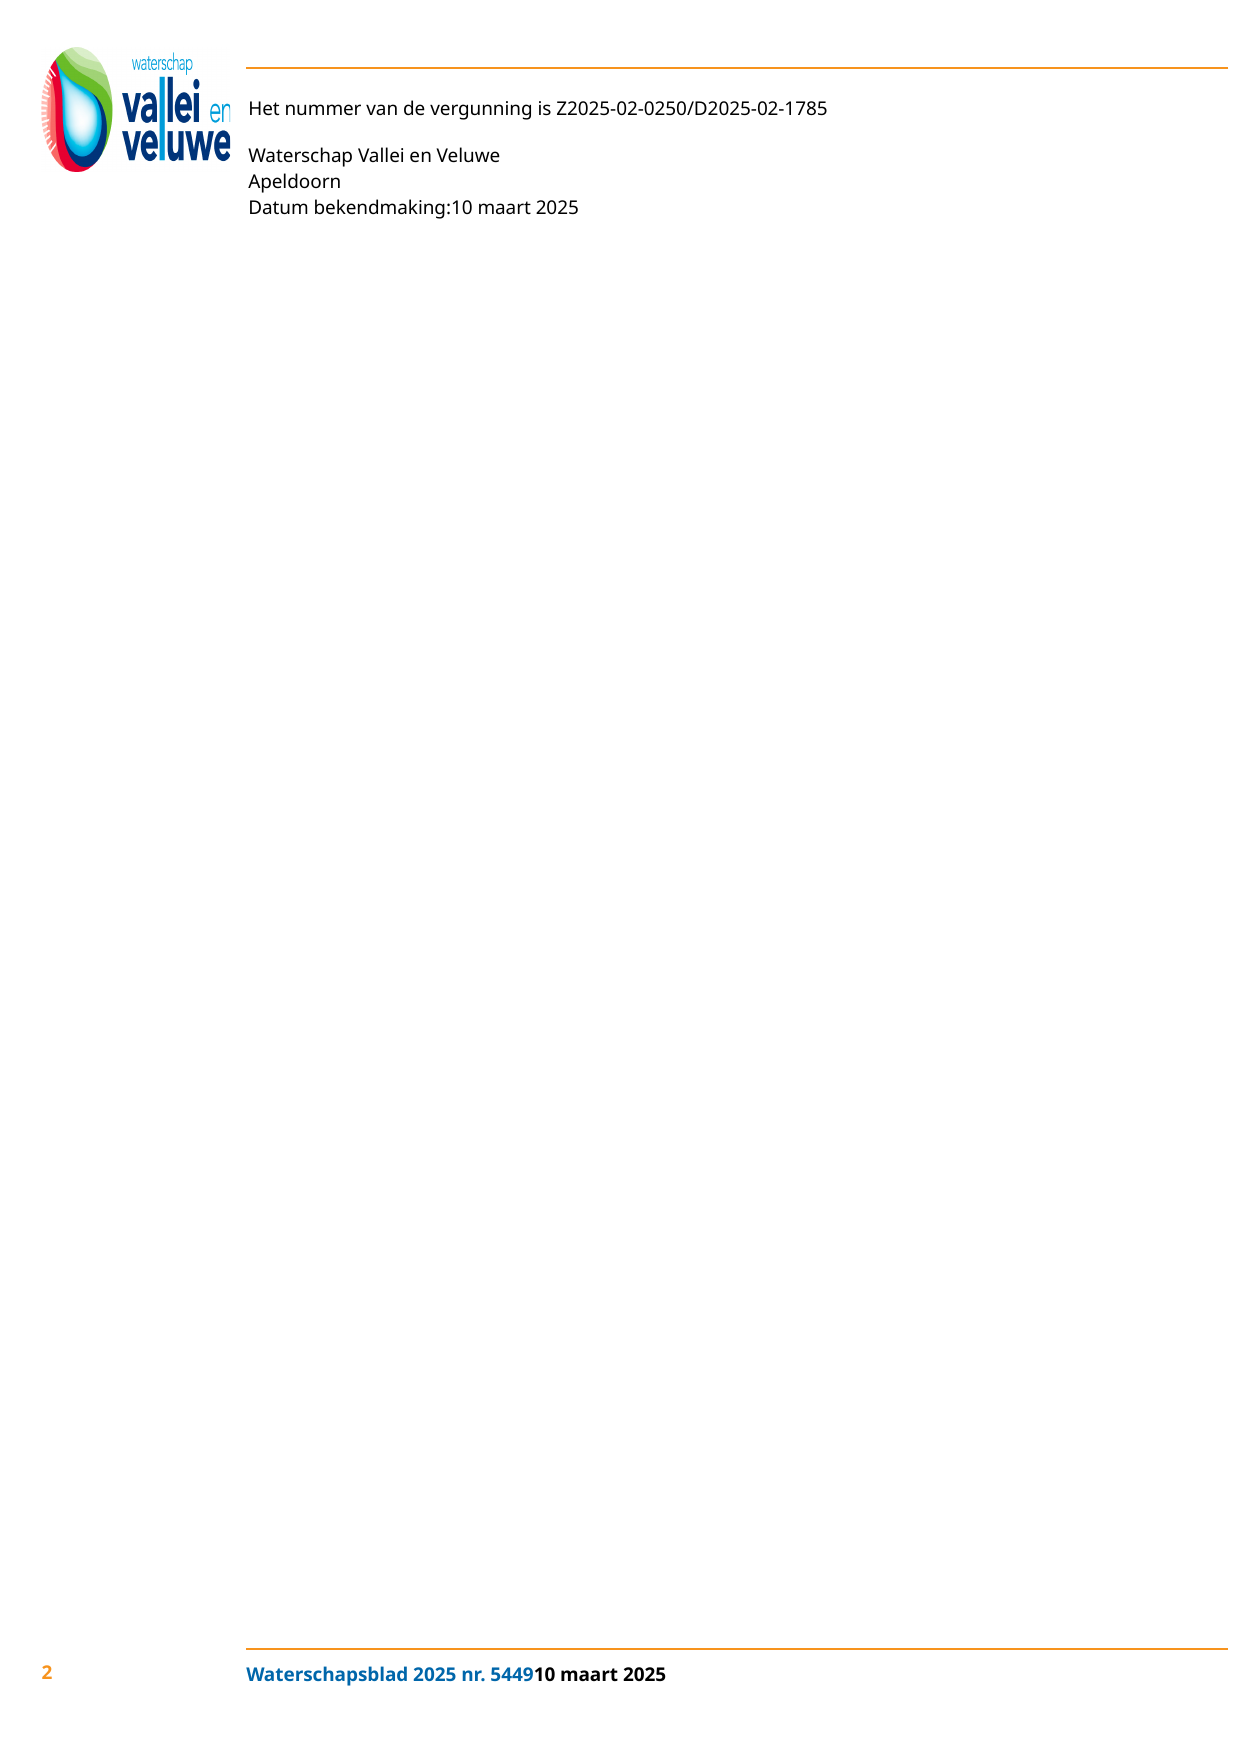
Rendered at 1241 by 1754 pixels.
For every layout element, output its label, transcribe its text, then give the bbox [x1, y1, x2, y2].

picture [41, 47, 231, 172]
text Datum bekendmaking:10 maart 2025 [248, 194, 1152, 220]
text Het nummer van de vergunning is Z2025-02-0250/D2025-02-1785 [248, 95, 1152, 121]
text Apeldoorn [248, 168, 1152, 194]
text Waterschap Vallei en Veluwe [248, 143, 1152, 168]
